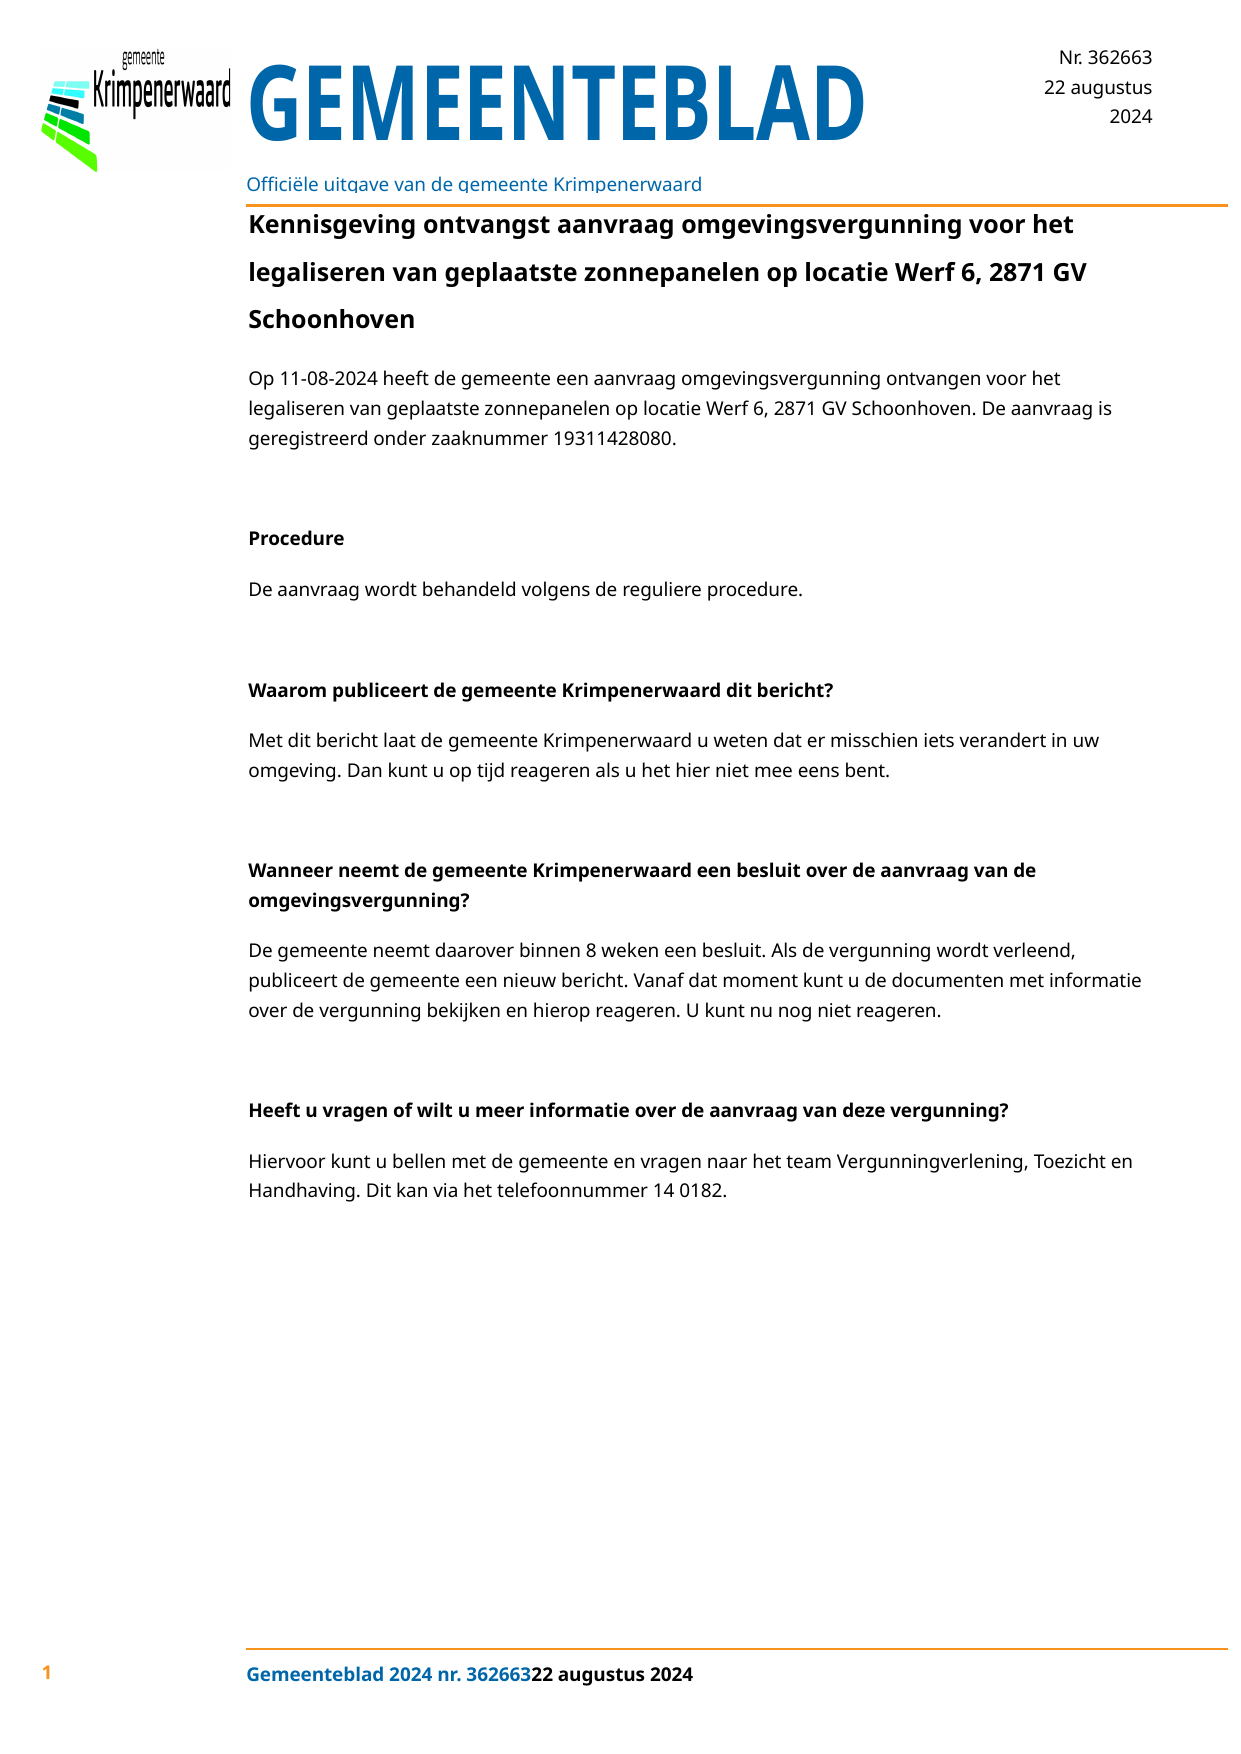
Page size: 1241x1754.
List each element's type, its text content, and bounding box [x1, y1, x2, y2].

text Op 11-08-2024 heeft de gemeente een aanvraag omgevingsvergunning ontvangen voor het legaliseren van geplaatste zonnepanelen op locatie Werf 6, 2871 GV Schoonhoven. De aanvraag is geregistreerd onder zaaknummer 19311428080. [248, 366, 1152, 450]
text Met dit bericht laat de gemeente Krimpenerwaard u weten dat er misschien iets verandert in uw omgeving. Dan kunt u op tijd reageren als u het hier niet mee eens bent. [248, 727, 1152, 782]
text Heeft u vragen of wilt u meer informatie over de aanvraag van deze vergunning? [248, 1098, 1152, 1123]
picture [41, 47, 231, 172]
text De gemeente neemt daarover binnen 8 weken een besluit. Als de vergunning wordt verleend, publiceert de gemeente een nieuw bericht. Vanaf dat moment kunt u de documenten met informatie over de vergunning bekijken en hierop reageren. U kunt nu nog niet reageren. [248, 938, 1152, 1022]
text Wanneer neemt de gemeente Krimpenerwaard een besluit over de aanvraag van de omgevingsvergunning? [248, 858, 1152, 913]
text Procedure [248, 526, 1152, 551]
text De aanvraag wordt behandeld volgens de reguliere procedure. [248, 576, 1152, 602]
text Hiervoor kunt u bellen met de gemeente en vragen naar het team Vergunningverlening, Toezicht en Handhaving. Dit kan via het telefoonnummer 14 0182. [248, 1148, 1152, 1203]
text Kennisgeving ontvangst aanvraag omgevingsvergunning voor het legaliseren van geplaatste zonnepanelen op locatie Werf 6, 2871 GV Schoonhoven [248, 207, 1152, 336]
text Waarom publiceert de gemeente Krimpenerwaard dit bericht? [248, 677, 1152, 702]
